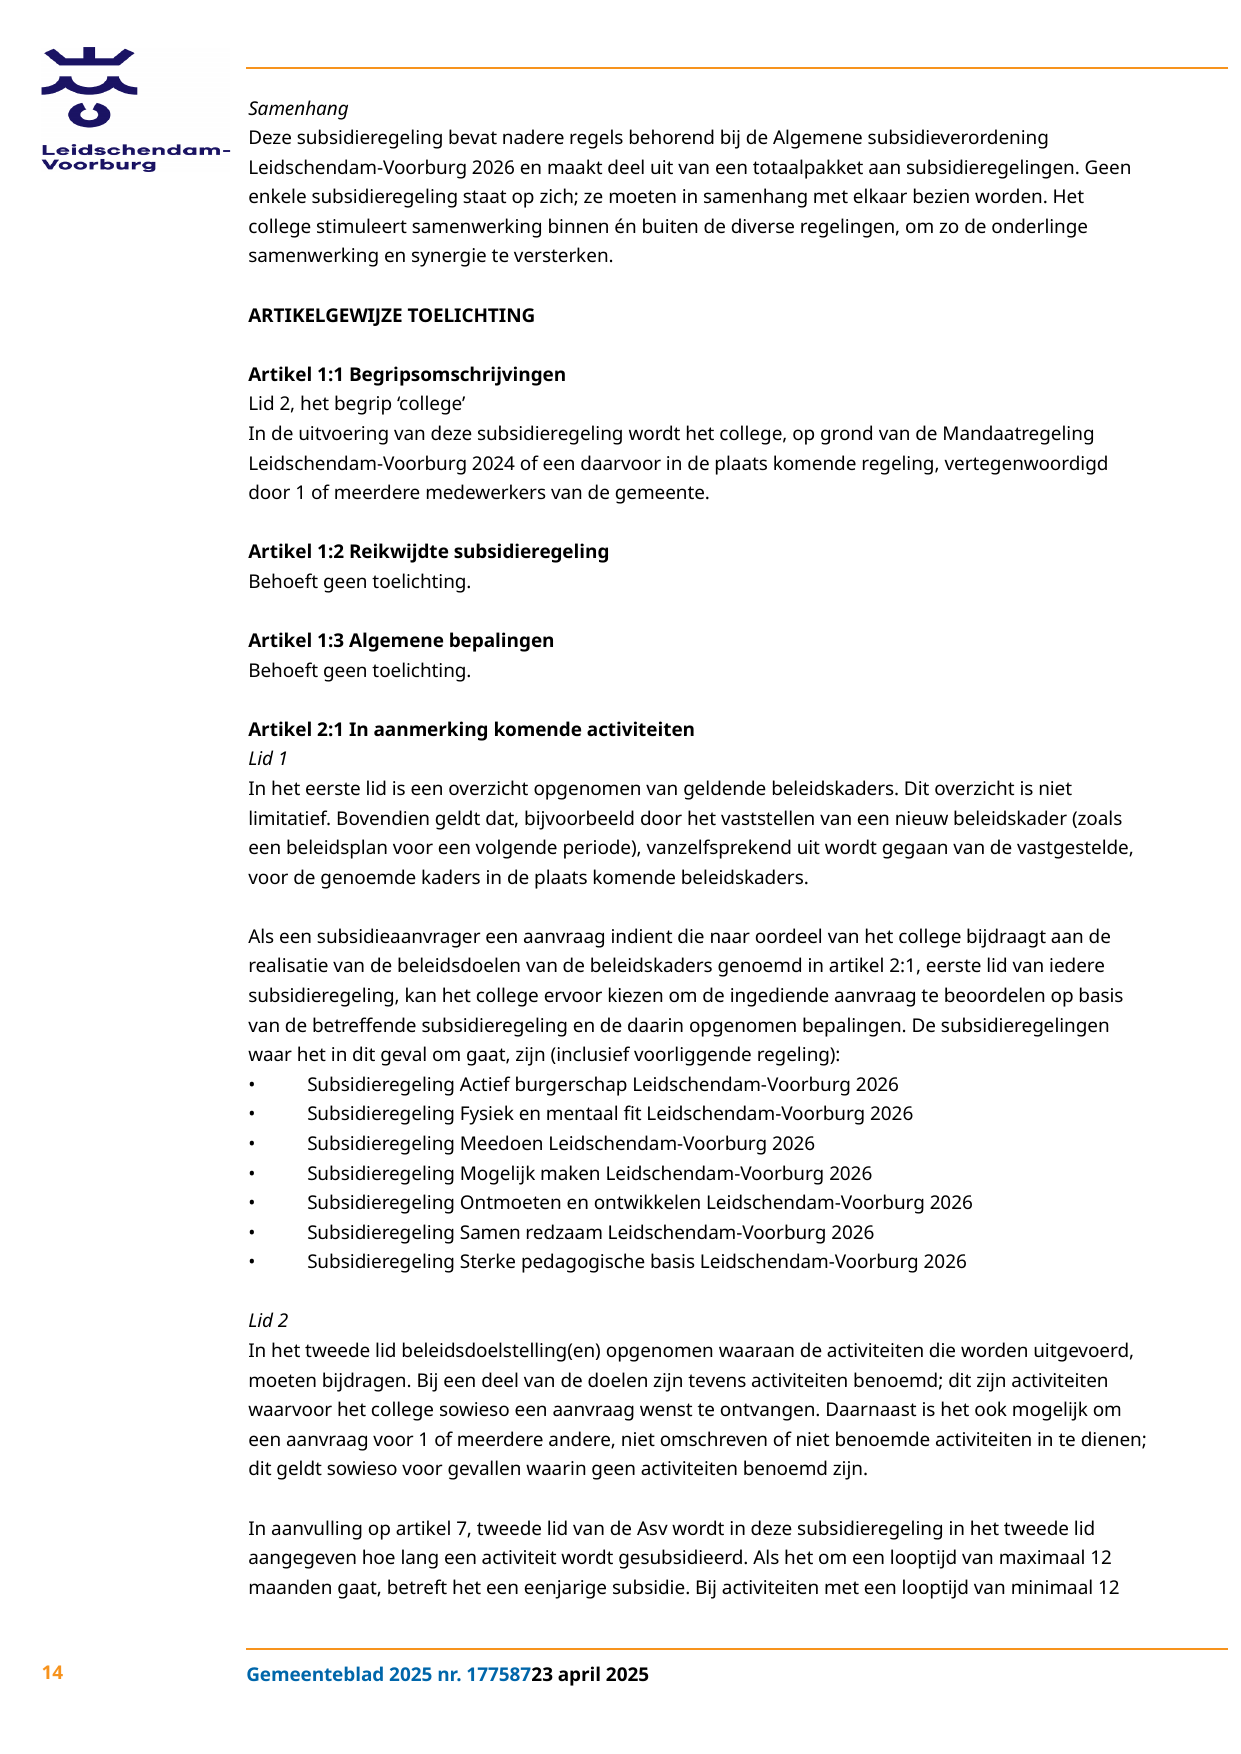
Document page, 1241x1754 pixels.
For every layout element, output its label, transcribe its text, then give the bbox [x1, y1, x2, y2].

picture [41, 47, 231, 172]
text In aanvulling op artikel 7, tweede lid van de Asv wordt in deze subsidieregeling in het tweede lid aangegeven hoe lang een activiteit wordt gesubsidieerd. Als het om een looptijd van maximaal 12 maanden gaat, betreft het een eenjarige subsidie. Bij activiteiten met een looptijd van minimaal 12 [248, 1515, 1152, 1600]
text Lid 2, het begrip ‘college’ [248, 391, 1152, 416]
text Als een subsidieaanvrager een aanvraag indient die naar oordeel van het college bijdraagt aan de realisatie van de beleidsdoelen van de beleidskaders genoemd in artikel 2:1, eerste lid van iedere subsidieregeling, kan het college ervoor kiezen om de ingediende aanvraag te beoordelen op basis van de betreffende subsidieregeling en de daarin opgenomen bepalingen. De subsidieregelingen waar het in dit geval om gaat, zijn (inclusief voorliggende regeling): [248, 923, 1152, 1067]
text In het eerste lid is een overzicht opgenomen van geldende beleidskaders. Dit overzicht is niet limitatief. Bovendien geldt dat, bijvoorbeeld door het vaststellen van een nieuw beleidskader (zoals een beleidsplan voor een volgende periode), vanzelfsprekend uit wordt gegaan van de vastgestelde, voor de genoemde kaders in de plaats komende beleidskaders. [248, 775, 1152, 890]
text In de uitvoering van deze subsidieregeling wordt het college, op grond van de Mandaatregeling Leidschendam-Voorburg 2024 of een daarvoor in de plaats komende regeling, vertegenwoordigd door 1 of meerdere medewerkers van de gemeente. [248, 420, 1152, 505]
text ARTIKELGEWIJZE TOELICHTING [248, 302, 1152, 328]
text Behoeft geen toelichting. [248, 657, 1152, 683]
text Artikel 1:1 Begripsomschrijvingen [248, 361, 1152, 387]
list Subsidieregeling Sterke pedagogische basis Leidschendam-Voorburg 2026 [248, 1248, 1152, 1274]
text Lid 2 [248, 1308, 1152, 1333]
text Artikel 2:1 In aanmerking komende activiteiten [248, 716, 1152, 742]
list Subsidieregeling Ontmoeten en ontwikkelen Leidschendam-Voorburg 2026 [248, 1189, 1152, 1215]
list Subsidieregeling Fysiek en mentaal fit Leidschendam-Voorburg 2026 [248, 1101, 1152, 1126]
list Subsidieregeling Mogelijk maken Leidschendam-Voorburg 2026 [248, 1160, 1152, 1186]
text Artikel 1:2 Reikwijdte subsidieregeling [248, 538, 1152, 564]
text In het tweede lid beleidsdoelstelling(en) opgenomen waaraan de activiteiten die worden uitgevoerd, moeten bijdragen. Bij een deel van de doelen zijn tevens activiteiten benoemd; dit zijn activiteiten waarvoor het college sowieso een aanvraag wenst te ontvangen. Daarnaast is het ook mogelijk om een aanvraag voor 1 of meerdere andere, niet omschreven of niet benoemde activiteiten in te dienen; dit geldt sowieso voor gevallen waarin geen activiteiten benoemd zijn. [248, 1337, 1152, 1481]
text Behoeft geen toelichting. [248, 568, 1152, 594]
list Subsidieregeling Samen redzaam Leidschendam-Voorburg 2026 [248, 1219, 1152, 1245]
text Lid 1 [248, 746, 1152, 771]
text Artikel 1:3 Algemene bepalingen [248, 627, 1152, 653]
text Samenhang [248, 95, 1152, 121]
list Subsidieregeling Meedoen Leidschendam-Voorburg 2026 [248, 1130, 1152, 1156]
list Subsidieregeling Actief burgerschap Leidschendam-Voorburg 2026 [248, 1071, 1152, 1097]
text Deze subsidieregeling bevat nadere regels behorend bij de Algemene subsidieverordening Leidschendam-Voorburg 2026 en maakt deel uit van een totaalpakket aan subsidieregelingen. Geen enkele subsidieregeling staat op zich; ze moeten in samenhang met elkaar bezien worden. Het college stimuleert samenwerking binnen én buiten de diverse regelingen, om zo de onderlinge samenwerking en synergie te versterken. [248, 124, 1152, 268]
